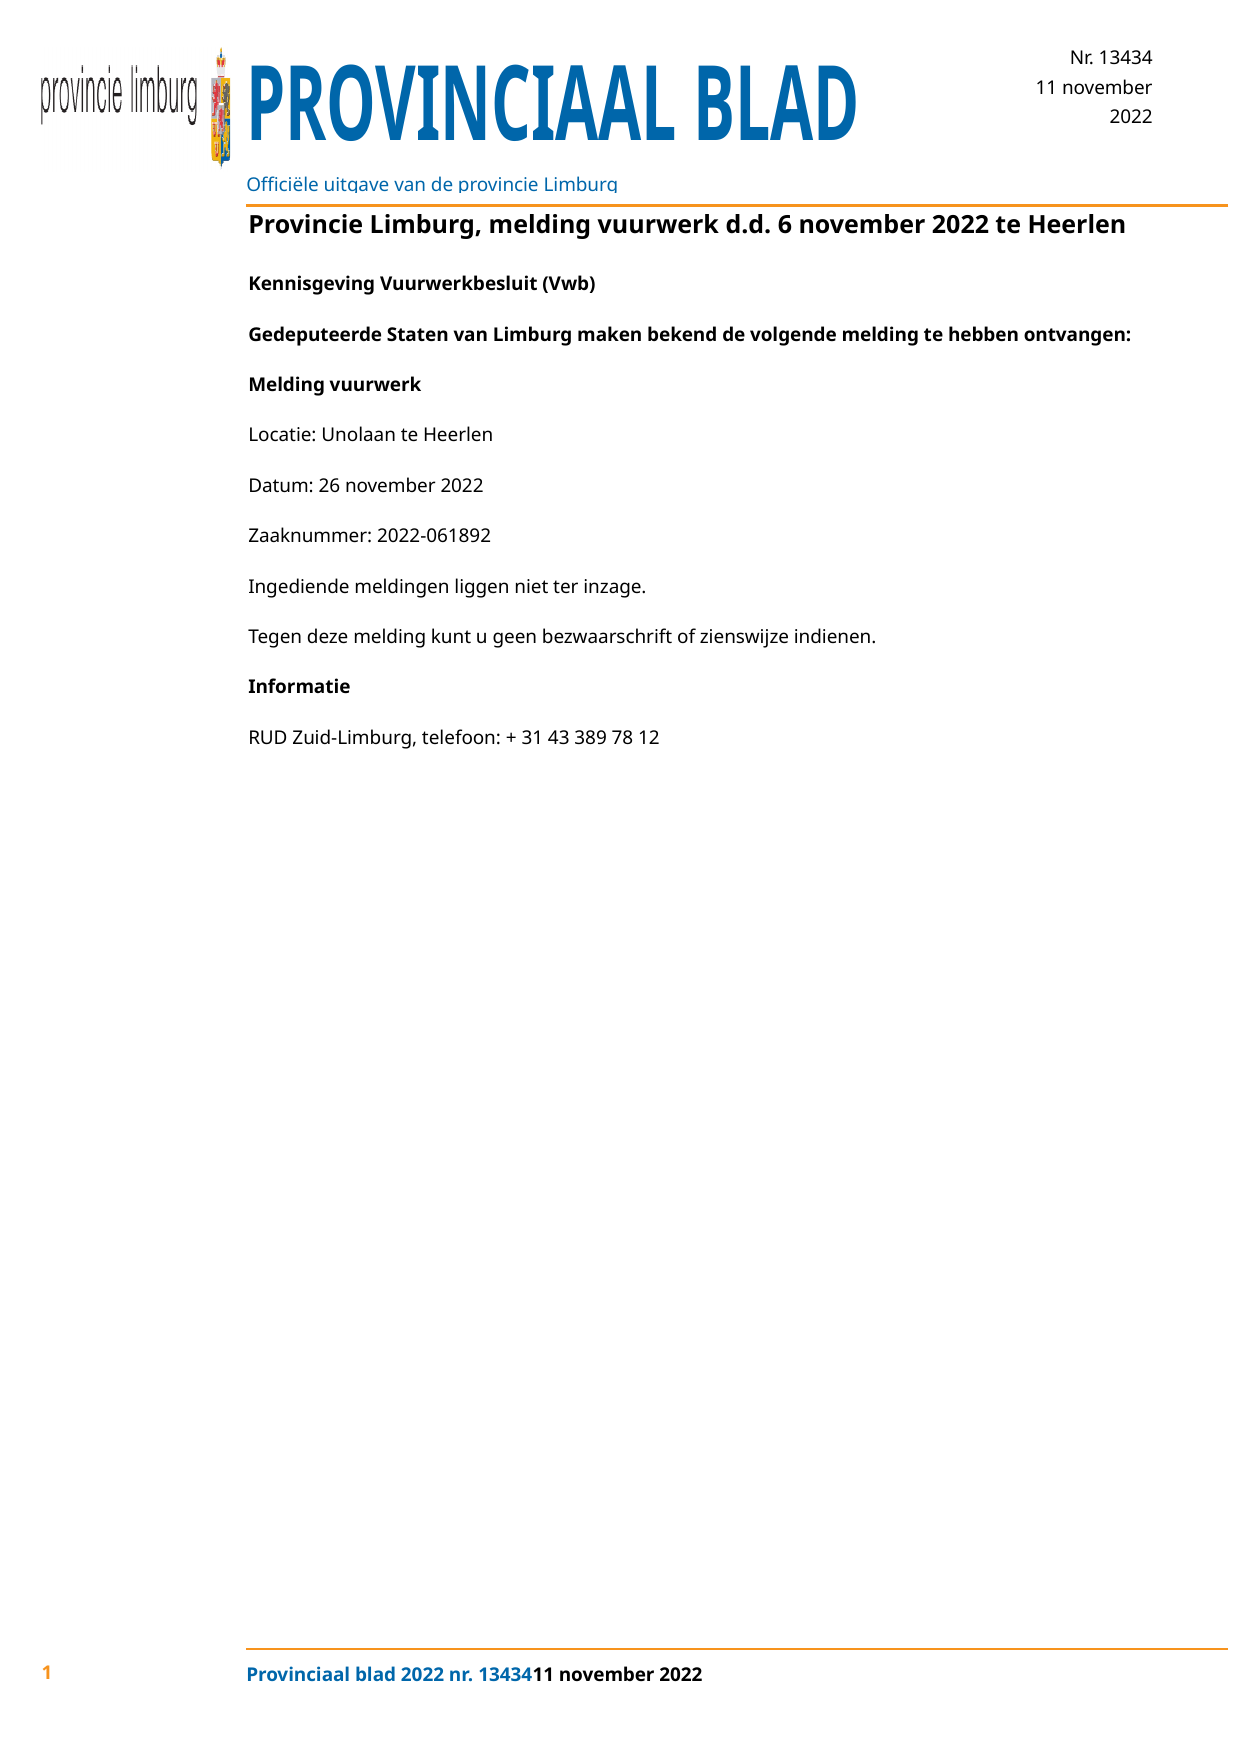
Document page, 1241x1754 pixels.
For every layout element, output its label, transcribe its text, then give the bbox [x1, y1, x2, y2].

text Ingediende meldingen liggen niet ter inzage. [248, 573, 1152, 598]
picture [41, 47, 231, 172]
text RUD Zuid-Limburg, telefoon: + 31 43 389 78 12 [248, 724, 1152, 750]
text Locatie: Unolaan te Heerlen [248, 422, 1152, 447]
text Kennisgeving Vuurwerkbesluit (Vwb) [248, 270, 1152, 296]
text Gedeputeerde Staten van Limburg maken bekend de volgende melding te hebben ontvangen: [248, 321, 1152, 346]
text Datum: 26 november 2022 [248, 472, 1152, 498]
text Tegen deze melding kunt u geen bezwaarschrift of zienswijze indienen. [248, 623, 1152, 649]
text Zaaknummer: 2022-061892 [248, 522, 1152, 548]
text Provincie Limburg, melding vuurwerk d.d. 6 november 2022 te Heerlen [248, 207, 1152, 241]
text Informatie [248, 674, 1152, 699]
text Melding vuurwerk [248, 371, 1152, 397]
